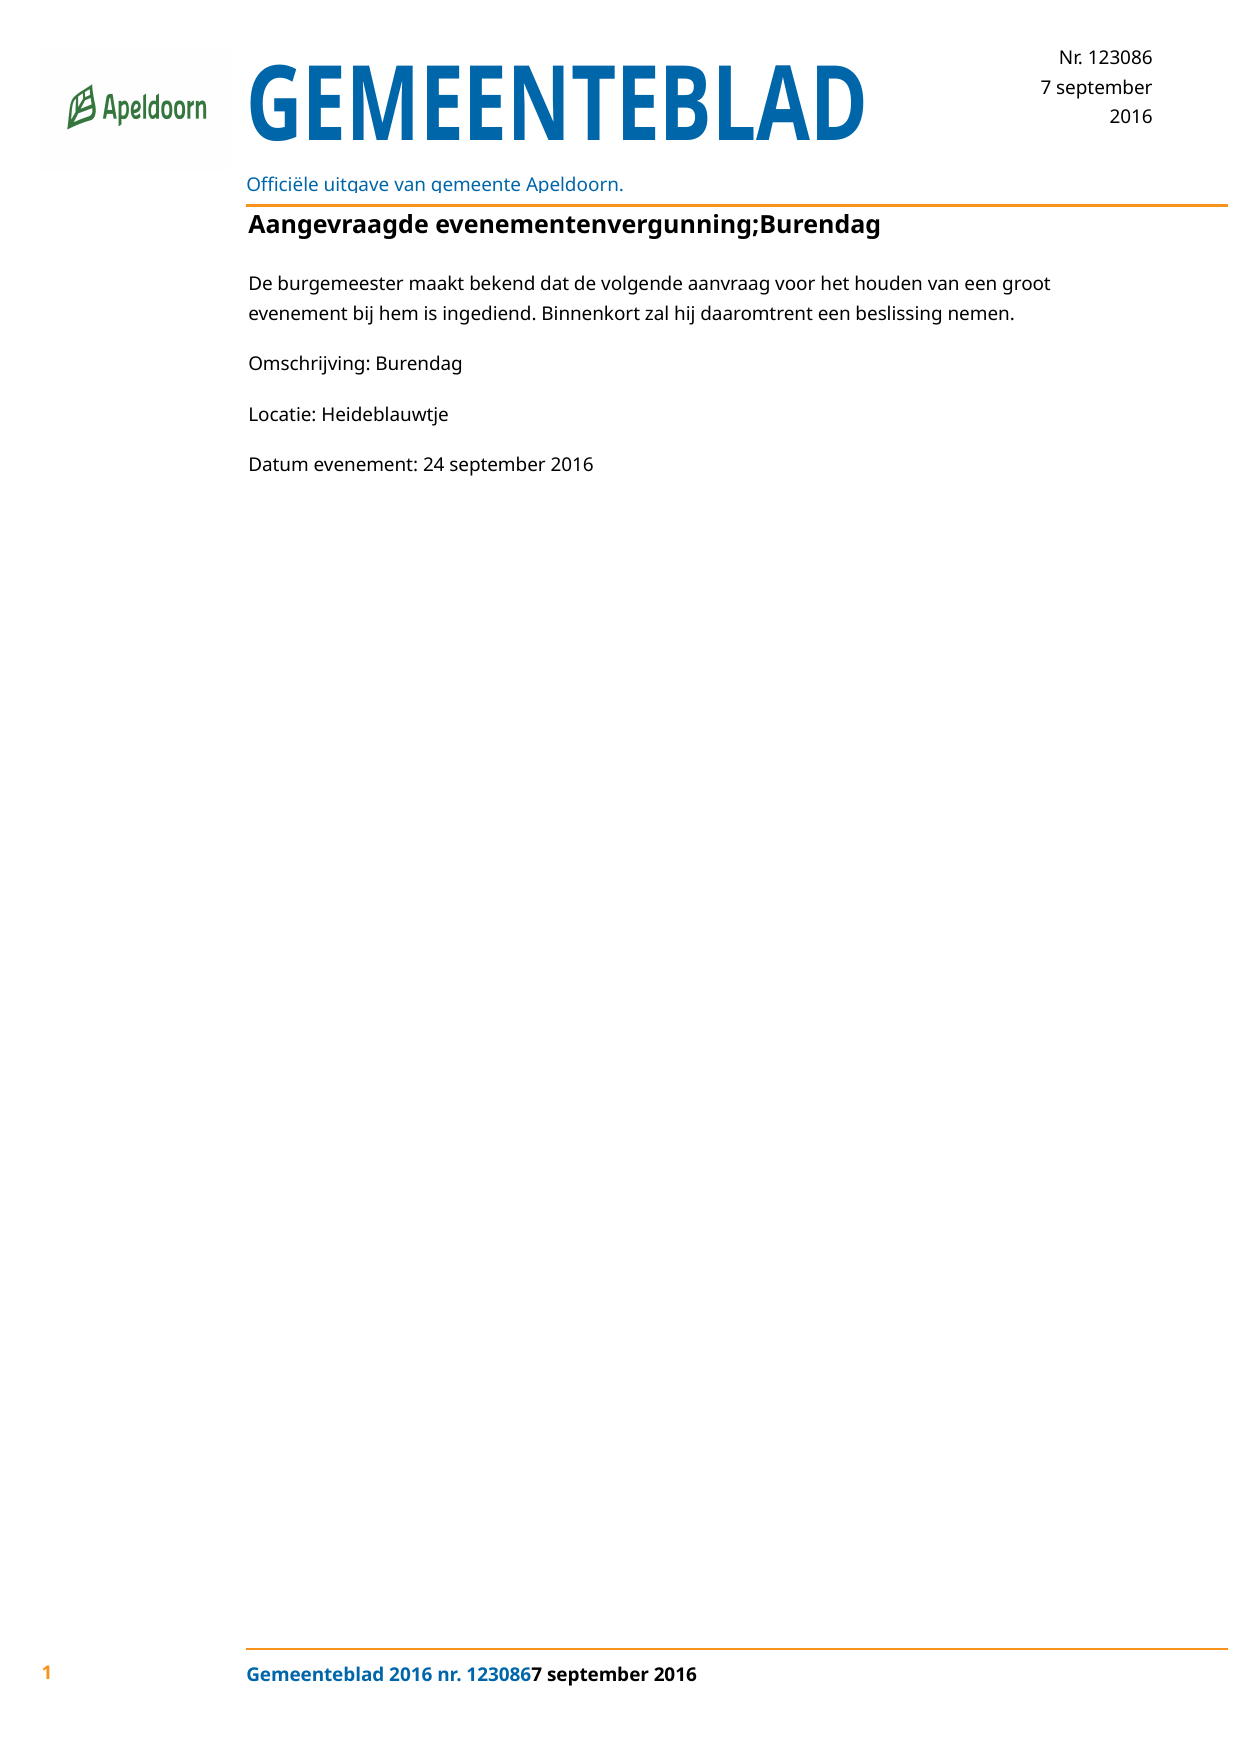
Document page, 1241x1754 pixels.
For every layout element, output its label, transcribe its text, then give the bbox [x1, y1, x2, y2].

text De burgemeester maakt bekend dat de volgende aanvraag voor het houden van een groot evenement bij hem is ingediend. Binnenkort zal hij daaromtrent een beslissing nemen. [248, 270, 1152, 326]
text Datum evenement: 24 september 2016 [248, 451, 1152, 477]
text Locatie: Heideblauwtje [248, 401, 1152, 426]
text Aangevraagde evenementenvergunning;Burendag [248, 207, 1152, 241]
picture [41, 47, 231, 172]
text Omschrijving: Burendag [248, 350, 1152, 376]
